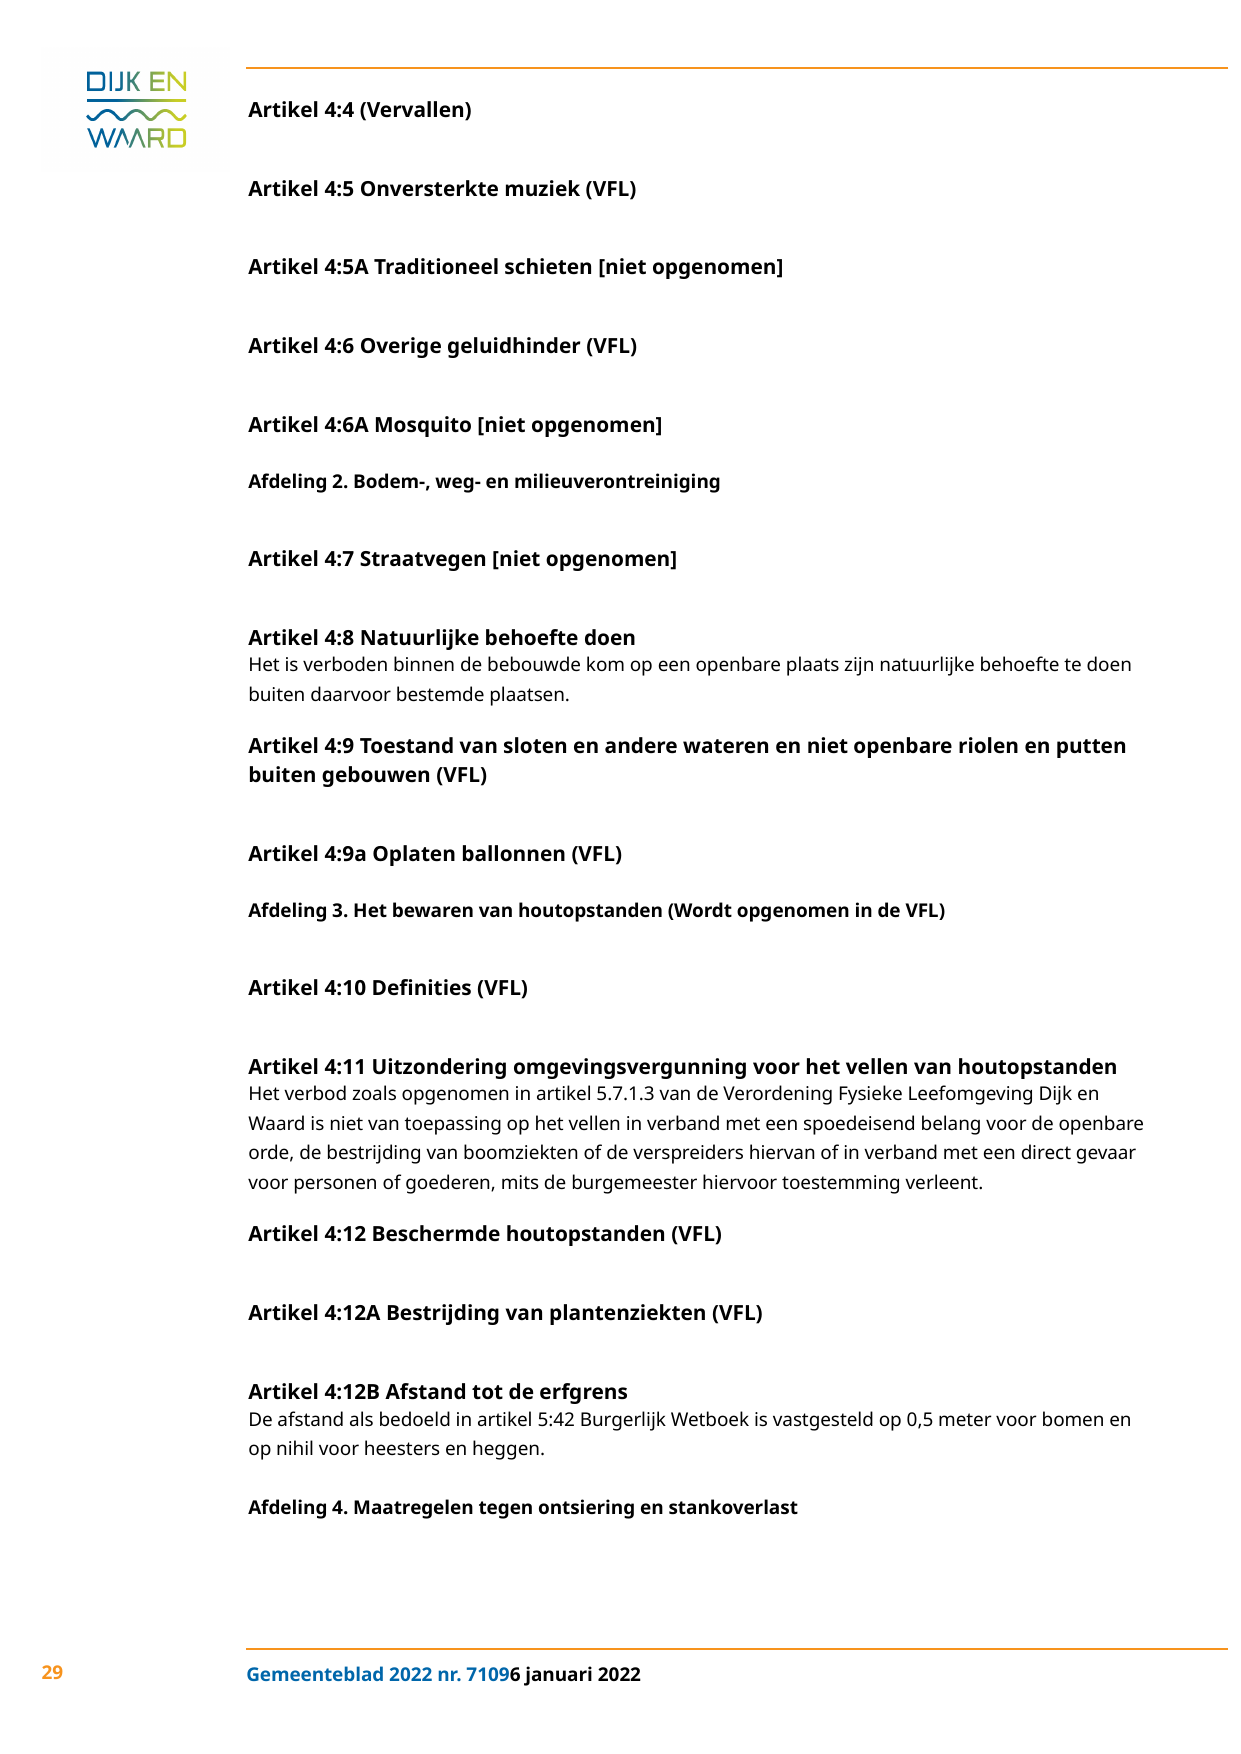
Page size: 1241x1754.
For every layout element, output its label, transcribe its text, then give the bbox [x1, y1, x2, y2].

text Artikel 4:9 Toestand van sloten en andere wateren en niet openbare riolen en putten buiten gebouwen (VFL) [248, 732, 1152, 788]
text Artikel 4:6A Mosquito [niet opgenomen] [248, 410, 1152, 439]
text Artikel 4:11 Uitzondering omgevingsvergunning voor het vellen van houtopstanden [248, 1052, 1152, 1080]
text Afdeling 3. Het bewaren van houtopstanden (Wordt opgenomen in de VFL) [248, 897, 1152, 923]
text De afstand als bedoeld in artikel 5:42 Burgerlijk Wetboek is vastgesteld op 0,5 meter voor bomen en op nihil voor heesters en heggen. [248, 1406, 1152, 1461]
text Artikel 4:8 Natuurlijke behoefte doen [248, 623, 1152, 652]
text Artikel 4:4 (Vervallen) [248, 95, 1152, 123]
text Artikel 4:10 Definities (VFL) [248, 973, 1152, 1002]
text Artikel 4:5A Traditioneel schieten [niet opgenomen] [248, 252, 1152, 281]
text Het verbod zoals opgenomen in artikel 5.7.1.3 van de Verordening Fysieke Leefomgeving Dijk en Waard is niet van toepassing op het vellen in verband met een spoedeisend belang voor de openbare orde, de bestrijding van boomziekten of de verspreiders hiervan of in verband met een direct gevaar voor personen of goederen, mits de burgemeester hiervoor toestemming verleent. [248, 1080, 1152, 1195]
text Artikel 4:12 Beschermde houtopstanden (VFL) [248, 1219, 1152, 1248]
text Afdeling 4. Maatregelen tegen ontsiering en stankoverlast [248, 1494, 1152, 1520]
text Het is verboden binnen de bebouwde kom op een openbare plaats zijn natuurlijke behoefte te doen buiten daarvoor bestemde plaatsen. [248, 652, 1152, 707]
text Artikel 4:7 Straatvegen [niet opgenomen] [248, 544, 1152, 573]
text Artikel 4:12A Bestrijding van plantenziekten (VFL) [248, 1298, 1152, 1327]
text Artikel 4:12B Afstand tot de erfgrens [248, 1377, 1152, 1406]
picture [41, 47, 231, 172]
text Artikel 4:9a Oplaten ballonnen (VFL) [248, 839, 1152, 867]
text Artikel 4:5 Onversterkte muziek (VFL) [248, 174, 1152, 202]
text Artikel 4:6 Overige geluidhinder (VFL) [248, 331, 1152, 360]
text Afdeling 2. Bodem-, weg- en milieuverontreiniging [248, 468, 1152, 494]
